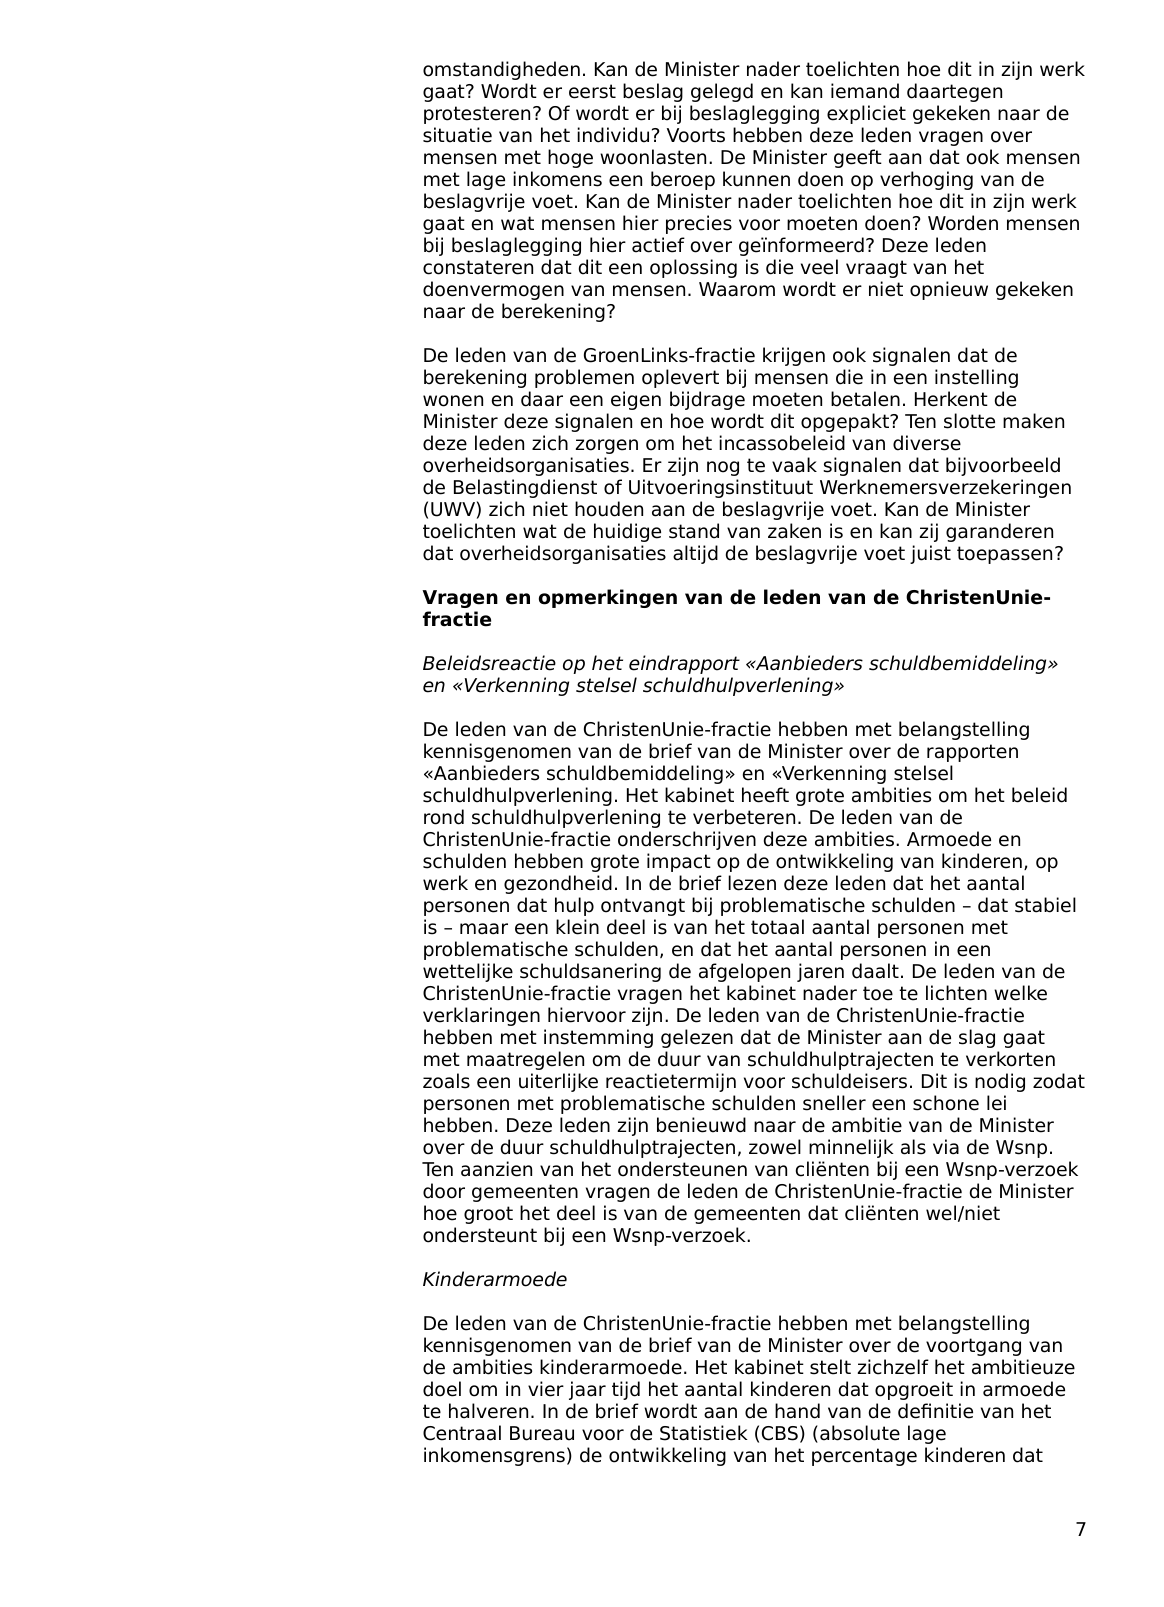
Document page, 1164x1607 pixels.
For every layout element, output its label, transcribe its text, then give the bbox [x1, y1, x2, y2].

subtitle Beleidsreactie op het eindrapport «Aanbieders schuldbemiddeling» en «Verkenning stelsel schuldhulpverlening» [422, 653, 1087, 697]
text De leden van de ChristenUnie-fractie hebben met belangstelling kennisgenomen van de brief van de Minister over de voortgang van de ambities kinderarmoede. Het kabinet stelt zichzelf het ambitieuze doel om in vier jaar tijd het aantal kinderen dat opgroeit in armoede te halveren. In de brief wordt aan de hand van de definitie van het Centraal Bureau voor de Statistiek (CBS) (absolute lage inkomensgrens) de ontwikkeling van het percentage kinderen dat [422, 1313, 1087, 1467]
subtitle Vragen en opmerkingen van de leden van de ChristenUnie-fractie [422, 587, 1087, 631]
text De leden van de GroenLinks-fractie krijgen ook signalen dat de berekening problemen oplevert bij mensen die in een instelling wonen en daar een eigen bijdrage moeten betalen. Herkent de Minister deze signalen en hoe wordt dit opgepakt? Ten slotte maken deze leden zich zorgen om het incassobeleid van diverse overheidsorganisaties. Er zijn nog te vaak signalen dat bijvoorbeeld de Belastingdienst of Uitvoeringsinstituut Werknemersverzekeringen (UWV) zich niet houden aan de beslagvrije voet. Kan de Minister toelichten wat de huidige stand van zaken is en kan zij garanderen dat overheidsorganisaties altijd de beslagvrije voet juist toepassen? [422, 345, 1087, 565]
subtitle Kinderarmoede [422, 1269, 1087, 1291]
text omstandigheden. Kan de Minister nader toelichten hoe dit in zijn werk gaat? Wordt er eerst beslag gelegd en kan iemand daartegen protesteren? Of wordt er bij beslaglegging expliciet gekeken naar de situatie van het individu? Voorts hebben deze leden vragen over mensen met hoge woonlasten. De Minister geeft aan dat ook mensen met lage inkomens een beroep kunnen doen op verhoging van de beslagvrije voet. Kan de Minister nader toelichten hoe dit in zijn werk gaat en wat mensen hier precies voor moeten doen? Worden mensen bij beslaglegging hier actief over geïnformeerd? Deze leden constateren dat dit een oplossing is die veel vraagt van het doenvermogen van mensen. Waarom wordt er niet opnieuw gekeken naar de berekening? [422, 59, 1087, 323]
text De leden van de ChristenUnie-fractie hebben met belangstelling kennisgenomen van de brief van de Minister over de rapporten «Aanbieders schuldbemiddeling» en «Verkenning stelsel schuldhulpverlening. Het kabinet heeft grote ambities om het beleid rond schuldhulpverlening te verbeteren. De leden van de ChristenUnie-fractie onderschrijven deze ambities. Armoede en schulden hebben grote impact op de ontwikkeling van kinderen, op werk en gezondheid. In de brief lezen deze leden dat het aantal personen dat hulp ontvangt bij problematische schulden – dat stabiel is – maar een klein deel is van het totaal aantal personen met problematische schulden, en dat het aantal personen in een wettelijke schuldsanering de afgelopen jaren daalt. De leden van de ChristenUnie-fractie vragen het kabinet nader toe te lichten welke verklaringen hiervoor zijn. De leden van de ChristenUnie-fractie hebben met instemming gelezen dat de Minister aan de slag gaat met maatregelen om de duur van schuldhulptrajecten te verkorten zoals een uiterlijke reactietermijn voor schuldeisers. Dit is nodig zodat personen met problematische schulden sneller een schone lei hebben. Deze leden zijn benieuwd naar de ambitie van de Minister over de duur schuldhulptrajecten, zowel minnelijk als via de Wsnp. Ten aanzien van het ondersteunen van cliënten bij een Wsnp-verzoek door gemeenten vragen de leden de ChristenUnie-fractie de Minister hoe groot het deel is van de gemeenten dat cliënten wel/niet ondersteunt bij een Wsnp-verzoek. [422, 719, 1087, 1247]
